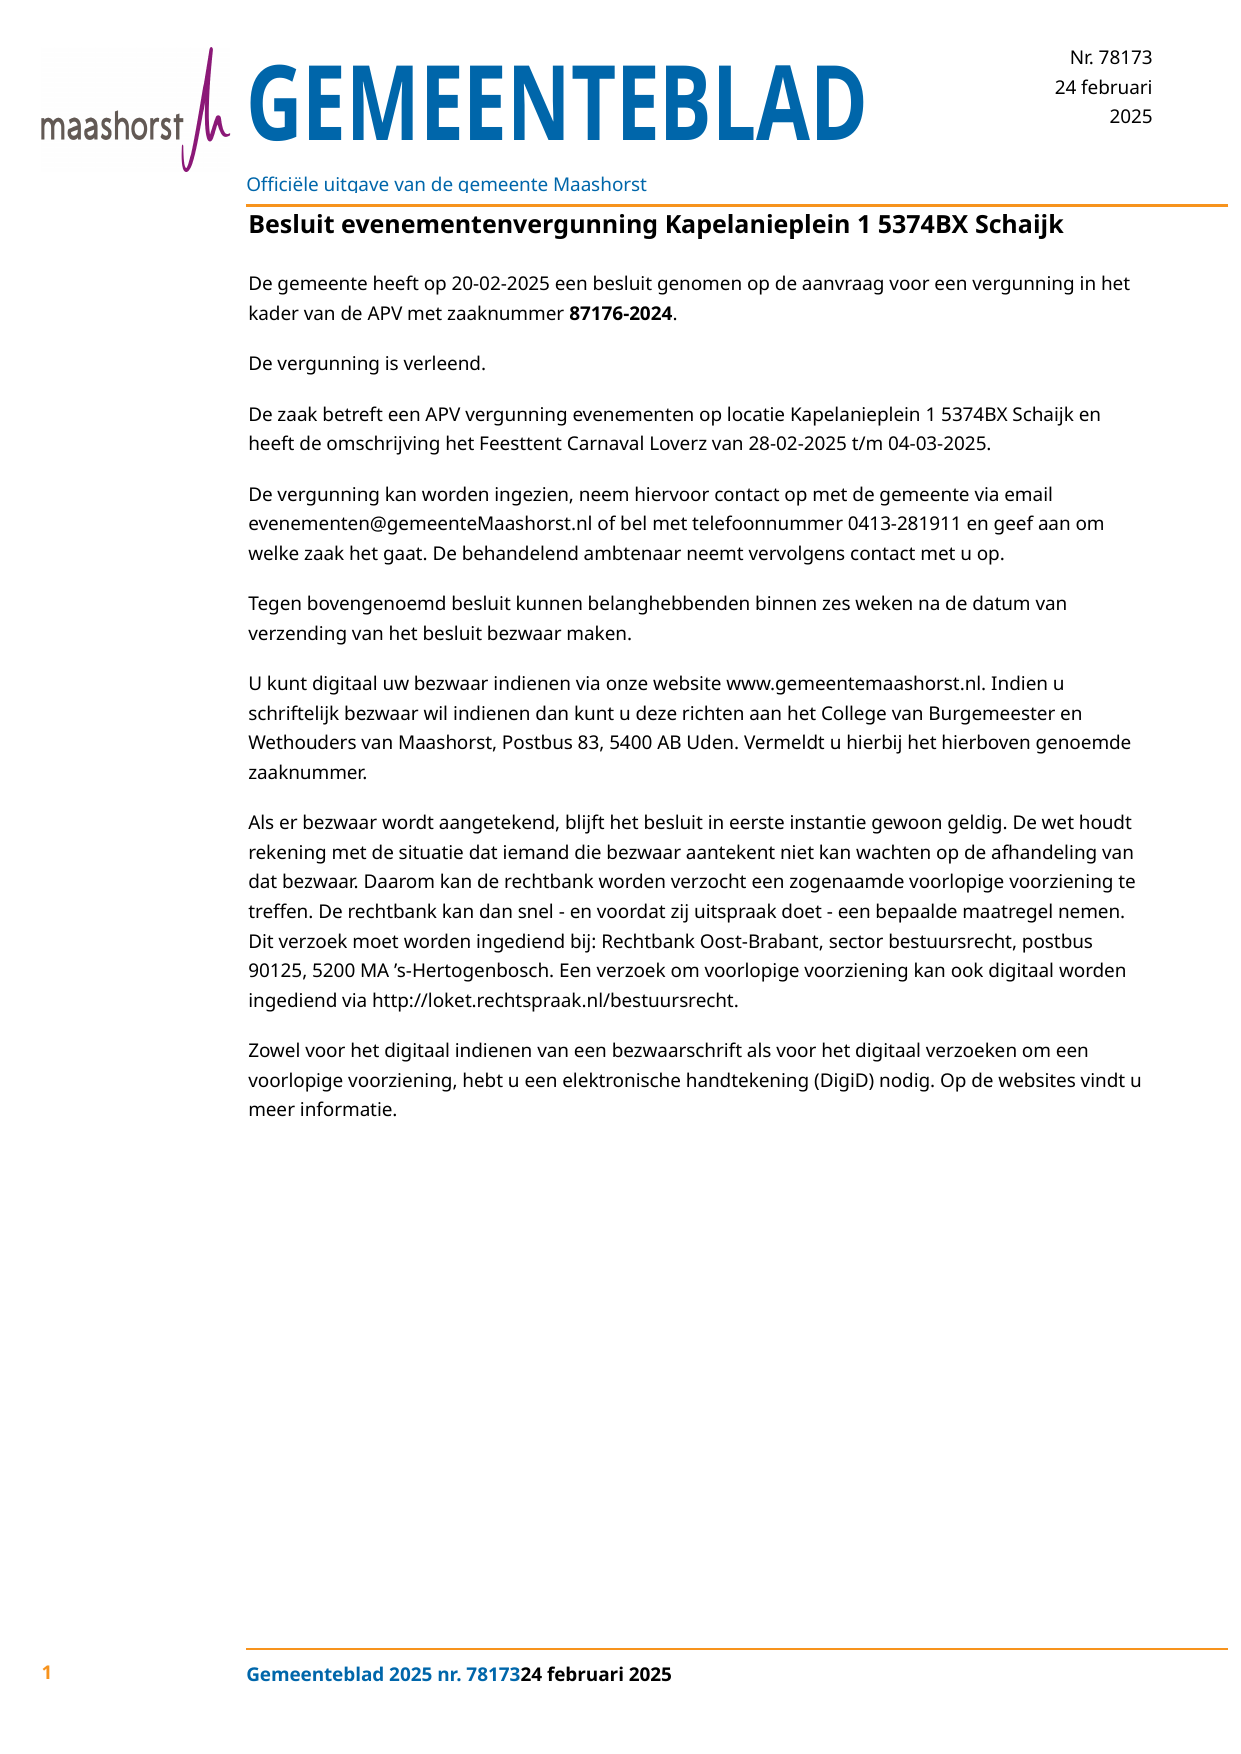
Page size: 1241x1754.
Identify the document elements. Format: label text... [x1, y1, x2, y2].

text Tegen bovengenoemd besluit kunnen belanghebbenden binnen zes weken na de datum van verzending van het besluit bezwaar maken. [248, 590, 1152, 646]
text U kunt digitaal uw bezwaar indienen via onze website www.gemeentemaashorst.nl. Indien u schriftelijk bezwaar wil indienen dan kunt u deze richten aan het College van Burgemeester en Wethouders van Maashorst, Postbus 83, 5400 AB Uden. Vermeldt u hierbij het hierboven genoemde zaaknummer. [248, 670, 1152, 785]
text Zowel voor het digitaal indienen van een bezwaarschrift als voor het digitaal verzoeken om een voorlopige voorziening, hebt u een elektronische handtekening (DigiD) nodig. Op de websites vindt u meer informatie. [248, 1037, 1152, 1122]
picture [41, 47, 231, 172]
text De vergunning is verleend. [248, 350, 1152, 376]
text De vergunning kan worden ingezien, neem hiervoor contact op met de gemeente via email evenementen@gemeenteMaashorst.nl of bel met telefoonnummer 0413-281911 en geef aan om welke zaak het gaat. De behandelend ambtenaar neemt vervolgens contact met u op. [248, 481, 1152, 566]
text Als er bezwaar wordt aangetekend, blijft het besluit in eerste instantie gewoon geldig. De wet houdt rekening met de situatie dat iemand die bezwaar aantekent niet kan wachten op de afhandeling van dat bezwaar. Daarom kan de rechtbank worden verzocht een zogenaamde voorlopige voorziening te treffen. De rechtbank kan dan snel - en voordat zij uitspraak doet - een bepaalde maatregel nemen. Dit verzoek moet worden ingediend bij: Rechtbank Oost-Brabant, sector bestuursrecht, postbus 90125, 5200 MA ’s-Hertogenbosch. Een verzoek om voorlopige voorziening kan ook digitaal worden ingediend via http://loket.rechtspraak.nl/bestuursrecht. [248, 809, 1152, 1013]
text De gemeente heeft op 20-02-2025 een besluit genomen op de aanvraag voor een vergunning in het kader van de APV met zaaknummer 87176-2024. [248, 270, 1152, 326]
text De zaak betreft een APV vergunning evenementen op locatie Kapelanieplein 1 5374BX Schaijk en heeft de omschrijving het Feesttent Carnaval Loverz van 28-02-2025 t/m 04-03-2025. [248, 401, 1152, 456]
text Besluit evenementenvergunning Kapelanieplein 1 5374BX Schaijk [248, 207, 1152, 241]
